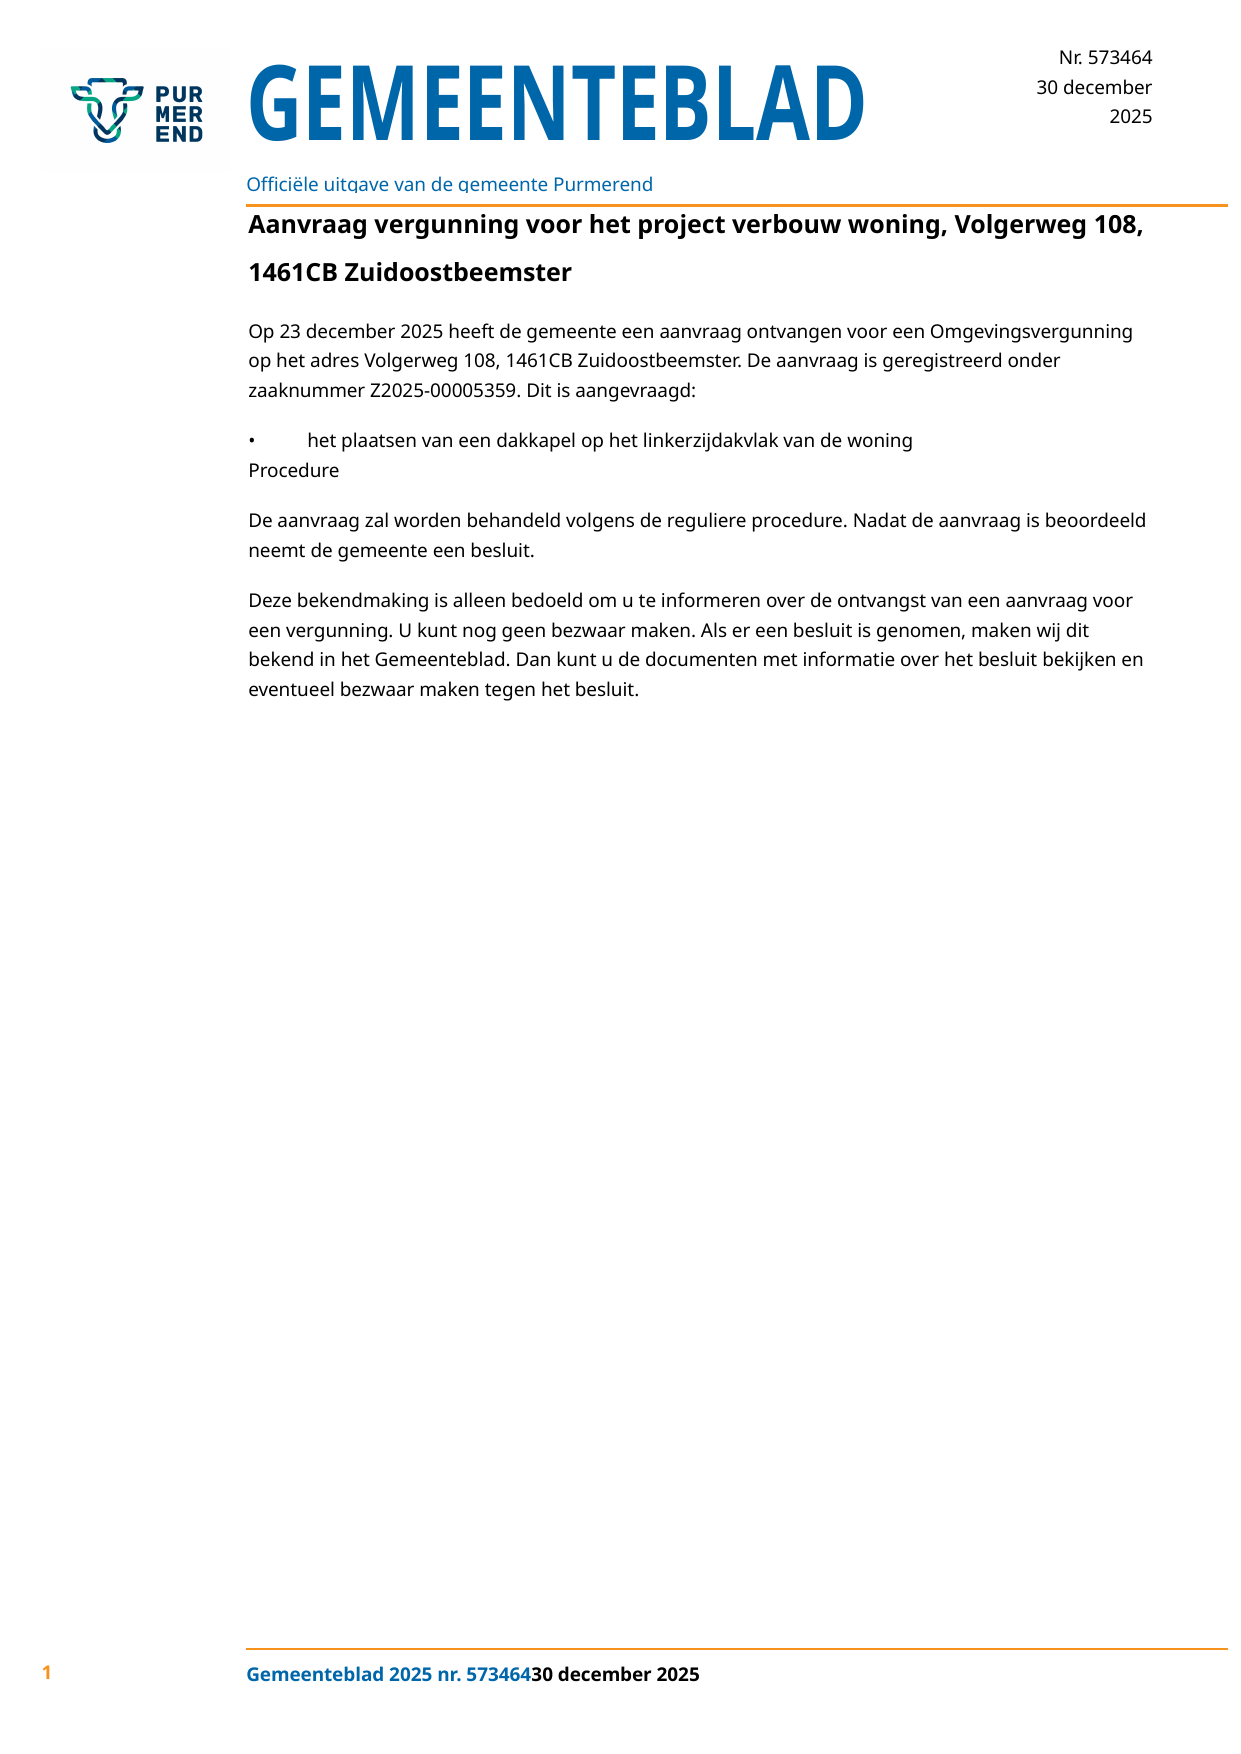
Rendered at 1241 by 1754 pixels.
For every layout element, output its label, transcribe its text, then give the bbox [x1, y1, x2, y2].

picture [41, 47, 231, 172]
text Procedure [248, 457, 1152, 483]
text De aanvraag zal worden behandeld volgens de reguliere procedure. Nadat de aanvraag is beoordeeld neemt de gemeente een besluit. [248, 507, 1152, 563]
list het plaatsen van een dakkapel op het linkerzijdakvlak van de woning [248, 427, 1152, 453]
text Op 23 december 2025 heeft de gemeente een aanvraag ontvangen voor een Omgevingsvergunning op het adres Volgerweg 108, 1461CB Zuidoostbeemster. De aanvraag is geregistreerd onder zaaknummer Z2025-00005359. Dit is aangevraagd: [248, 318, 1152, 403]
text Aanvraag vergunning voor het project verbouw woning, Volgerweg 108, 1461CB Zuidoostbeemster [248, 207, 1152, 288]
text Deze bekendmaking is alleen bedoeld om u te informeren over de ontvangst van een aanvraag voor een vergunning. U kunt nog geen bezwaar maken. Als er een besluit is genomen, maken wij dit bekend in het Gemeenteblad. Dan kunt u de documenten met informatie over het besluit bekijken en eventueel bezwaar maken tegen het besluit. [248, 587, 1152, 702]
